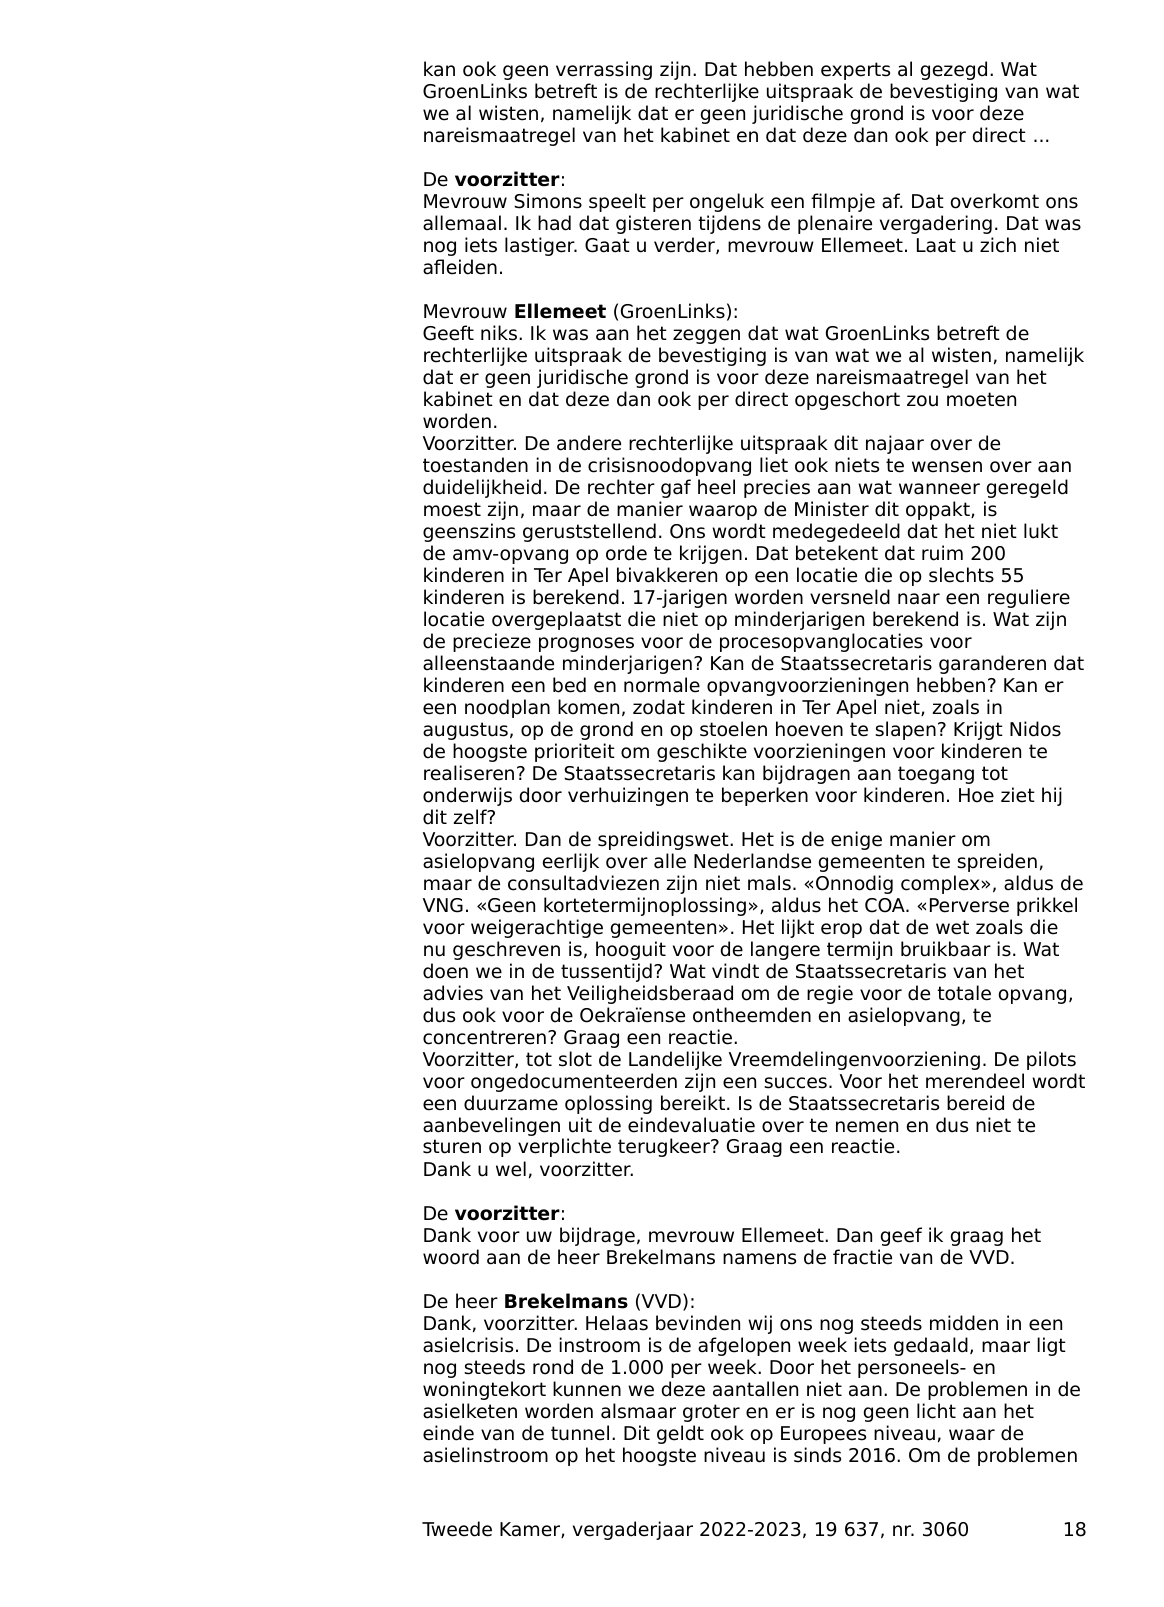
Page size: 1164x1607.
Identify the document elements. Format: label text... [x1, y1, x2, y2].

text Voorzitter, tot slot de Landelijke Vreemdelingenvoorziening. De pilots voor ongedocumenteerden zijn een succes. Voor het merendeel wordt een duurzame oplossing bereikt. Is de Staatssecretaris bereid de aanbevelingen uit de eindevaluatie over te nemen en dus niet te sturen op verplichte terugkeer? Graag een reactie. [422, 1048, 1087, 1158]
text De heer Brekelmans (VVD): [422, 1291, 1087, 1313]
text kan ook geen verrassing zijn. Dat hebben experts al gezegd. Wat GroenLinks betreft is de rechterlijke uitspraak de bevestiging van wat we al wisten, namelijk dat er geen juridische grond is voor deze nareismaatregel van het kabinet en dat deze dan ook per direct ... [422, 59, 1087, 147]
text Dank u wel, voorzitter. [422, 1158, 1087, 1180]
text Voorzitter. Dan de spreidingswet. Het is de enige manier om asielopvang eerlijk over alle Nederlandse gemeenten te spreiden, maar de consultadviezen zijn niet mals. «Onnodig complex», aldus de VNG. «Geen kortetermijnoplossing», aldus het COA. «Perverse prikkel voor weigerachtige gemeenten». Het lijkt erop dat de wet zoals die nu geschreven is, hooguit voor de langere termijn bruikbaar is. Wat doen we in de tussentijd? Wat vindt de Staatssecretaris van het advies van het Veiligheidsberaad om de regie voor de totale opvang, dus ook voor de Oekraïense ontheemden en asielopvang, te concentreren? Graag een reactie. [422, 829, 1087, 1048]
text Voorzitter. De andere rechterlijke uitspraak dit najaar over de toestanden in de crisisnoodopvang liet ook niets te wensen over aan duidelijkheid. De rechter gaf heel precies aan wat wanneer geregeld moest zijn, maar de manier waarop de Minister dit oppakt, is geenszins geruststellend. Ons wordt medegedeeld dat het niet lukt de amv-opvang op orde te krijgen. Dat betekent dat ruim 200 kinderen in Ter Apel bivakkeren op een locatie die op slechts 55 kinderen is berekend. 17-jarigen worden versneld naar een reguliere locatie overgeplaatst die niet op minderjarigen berekend is. Wat zijn de precieze prognoses voor de procesopvanglocaties voor alleenstaande minderjarigen? Kan de Staatssecretaris garanderen dat kinderen een bed en normale opvangvoorzieningen hebben? Kan er een noodplan komen, zodat kinderen in Ter Apel niet, zoals in augustus, op de grond en op stoelen hoeven te slapen? Krijgt Nidos de hoogste prioriteit om geschikte voorzieningen voor kinderen te realiseren? De Staatssecretaris kan bijdragen aan toegang tot onderwijs door verhuizingen te beperken voor kinderen. Hoe ziet hij dit zelf? [422, 433, 1087, 829]
text Dank voor uw bijdrage, mevrouw Ellemeet. Dan geef ik graag het woord aan de heer Brekelmans namens de fractie van de VVD. [422, 1224, 1087, 1268]
text De voorzitter: [422, 1203, 1087, 1224]
text De voorzitter: [422, 169, 1087, 191]
text Mevrouw Ellemeet (GroenLinks): [422, 301, 1087, 323]
text Dank, voorzitter. Helaas bevinden wij ons nog steeds midden in een asielcrisis. De instroom is de afgelopen week iets gedaald, maar ligt nog steeds rond de 1.000 per week. Door het personeels- en woningtekort kunnen we deze aantallen niet aan. De problemen in de asielketen worden alsmaar groter en er is nog geen licht aan het einde van de tunnel. Dit geldt ook op Europees niveau, waar de asielinstroom op het hoogste niveau is sinds 2016. Om de problemen [422, 1313, 1087, 1467]
text Mevrouw Simons speelt per ongeluk een filmpje af. Dat overkomt ons allemaal. Ik had dat gisteren tijdens de plenaire vergadering. Dat was nog iets lastiger. Gaat u verder, mevrouw Ellemeet. Laat u zich niet afleiden. [422, 191, 1087, 279]
text Geeft niks. Ik was aan het zeggen dat wat GroenLinks betreft de rechterlijke uitspraak de bevestiging is van wat we al wisten, namelijk dat er geen juridische grond is voor deze nareismaatregel van het kabinet en dat deze dan ook per direct opgeschort zou moeten worden. [422, 323, 1087, 433]
